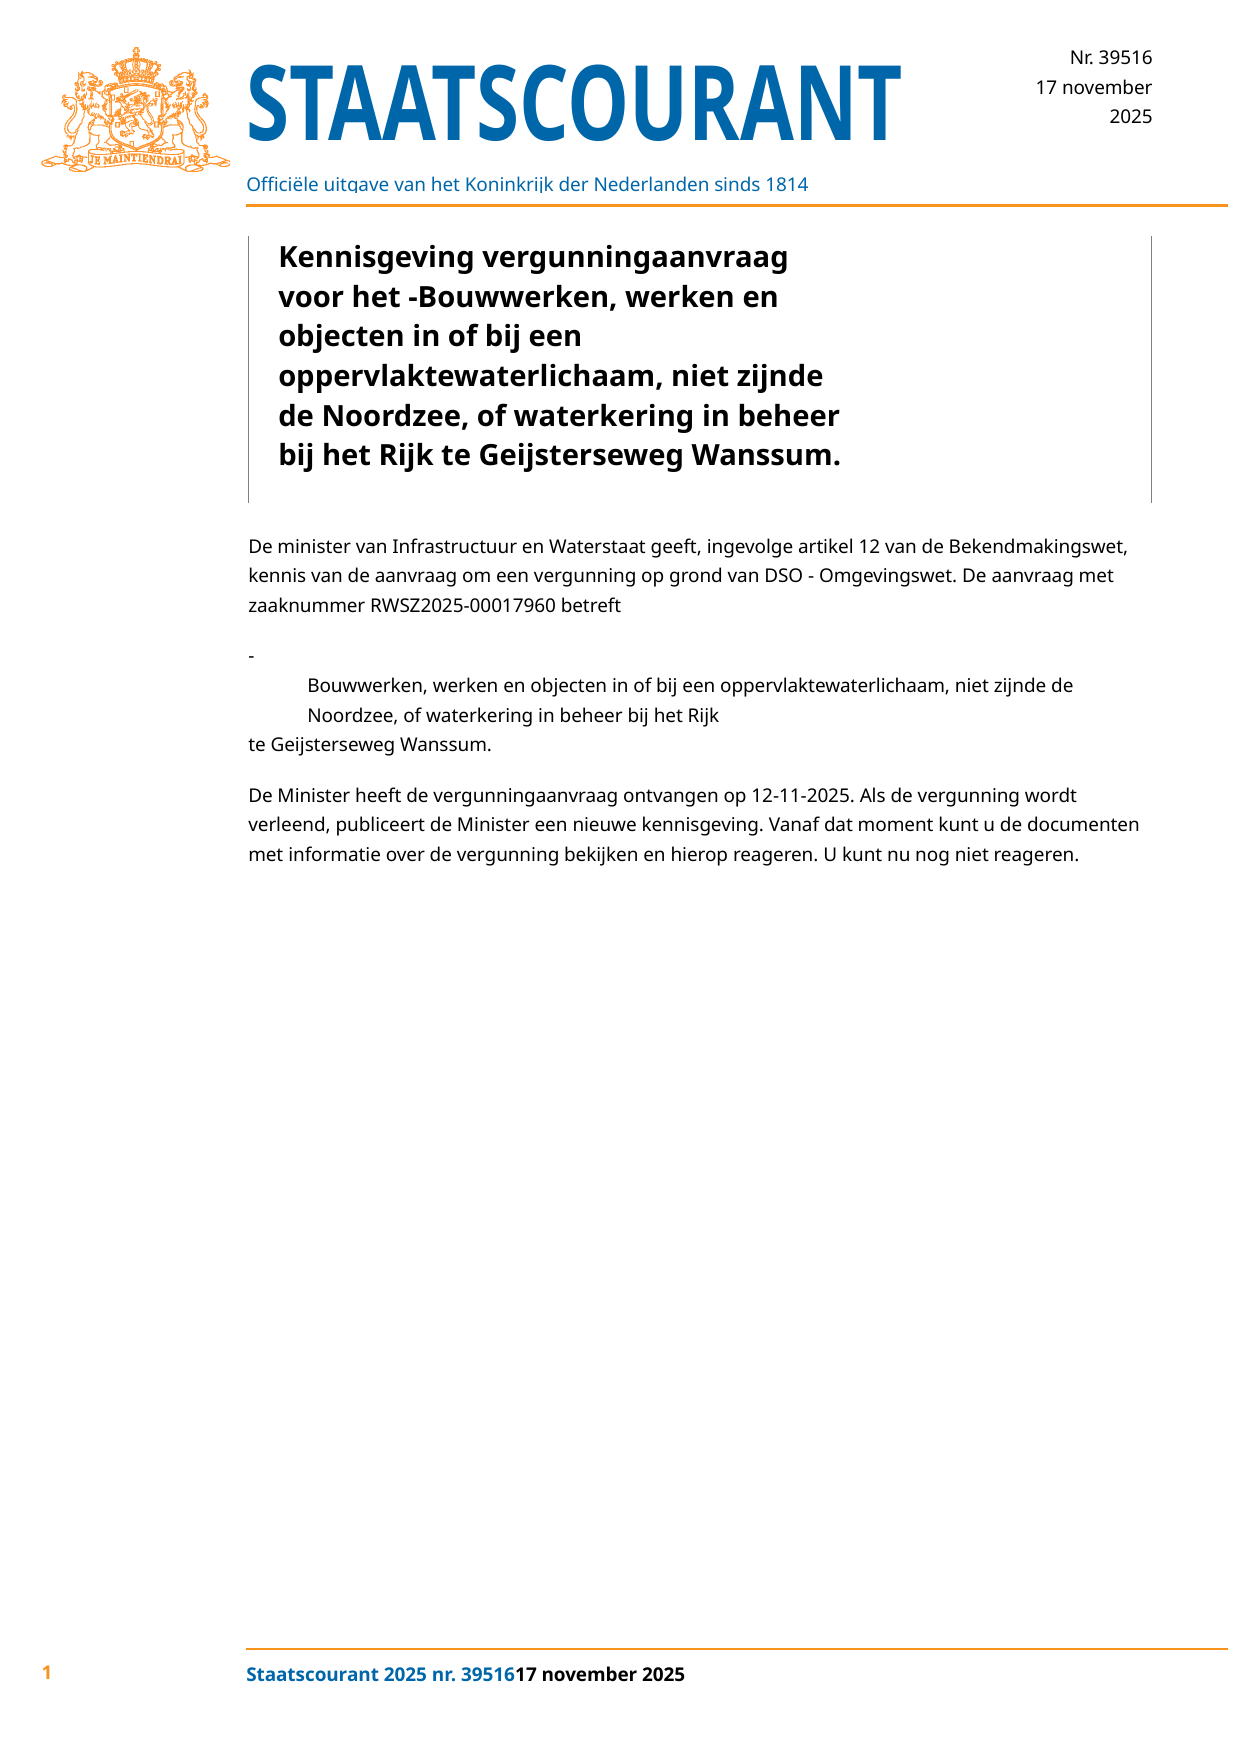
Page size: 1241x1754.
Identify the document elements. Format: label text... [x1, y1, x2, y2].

text De Minister heeft de vergunningaanvraag ontvangen op 12-11-2025. Als de vergunning wordt verleend, publiceert de Minister een nieuwe kennisgeving. Vanaf dat moment kunt u de documenten met informatie over de vergunning bekijken en hierop reageren. U kunt nu nog niet reageren. [248, 782, 1152, 867]
text te Geijsterseweg Wanssum. [248, 731, 1152, 757]
table_header [1090, 236, 1151, 413]
table_header [850, 414, 1151, 503]
list Bouwwerken, werken en objecten in of bij een oppervlaktewaterlichaam, niet zijnde de Noordzee, of waterkering in beheer bij het Rijk [248, 672, 1152, 727]
text De minister van Infrastructuur en Waterstaat geeft, ingevolge artikel 12 van de Bekendmakingswet, kennis van de aanvraag om een vergunning op grond van DSO - Omgevingswet. De aanvraag met zaaknummer RWSZ2025-00017960 betreft [248, 533, 1152, 618]
picture [912, 236, 1090, 414]
table_header Kennisgeving vergunningaanvraag voor het -Bouwwerken, werken en objecten in of bij een oppervlaktewaterlichaam, niet zijnde de Noordzee, of waterkering in beheer bij het Rijk te Geijsterseweg Wanssum. [249, 236, 850, 503]
picture [41, 47, 231, 172]
table_header [850, 236, 912, 413]
